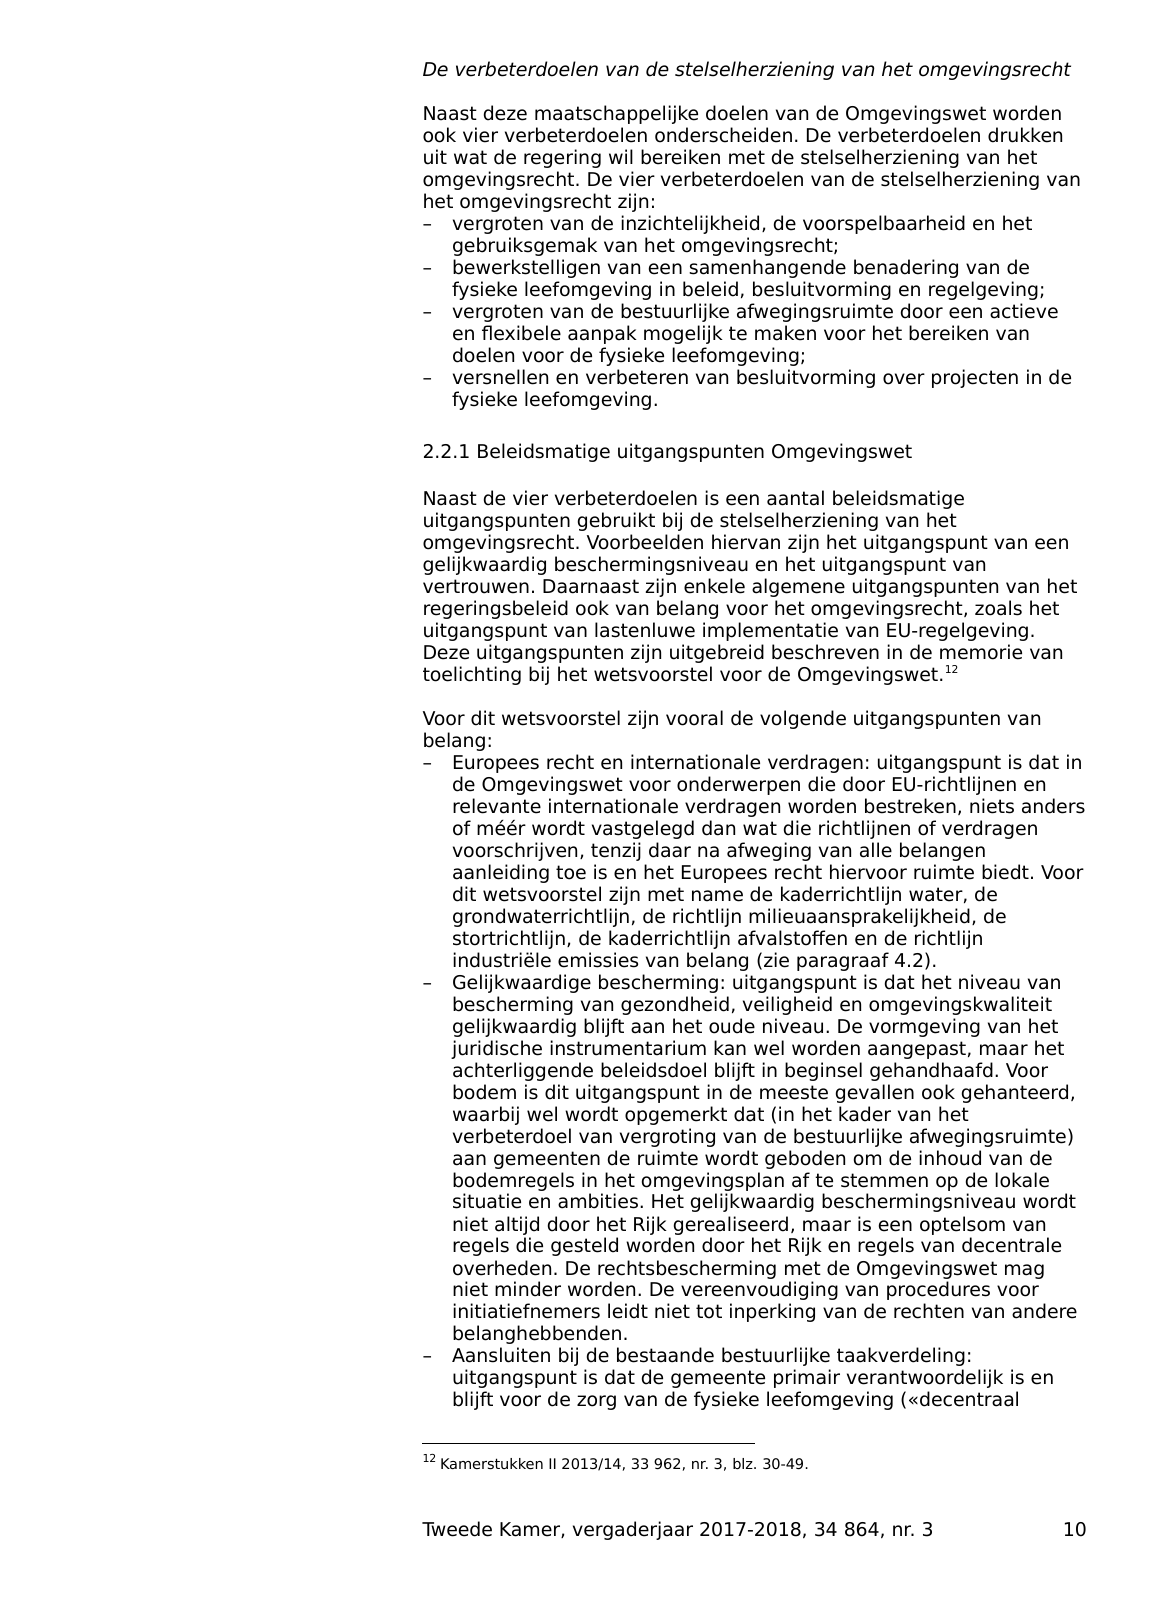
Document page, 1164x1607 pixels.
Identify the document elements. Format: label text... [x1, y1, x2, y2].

text Naast de vier verbeterdoelen is een aantal beleidsmatige uitgangspunten gebruikt bij de stelselherziening van het omgevingsrecht. Voorbeelden hiervan zijn het uitgangspunt van een gelijkwaardig beschermingsniveau en het uitgangspunt van vertrouwen. Daarnaast zijn enkele algemene uitgangspunten van het regeringsbeleid ook van belang voor het omgevingsrecht, zoals het uitgangspunt van lastenluwe implementatie van EU-regelgeving. Deze uitgangspunten zijn uitgebreid beschreven in de memorie van toelichting bij het wetsvoorstel voor de Omgevingswet. [422, 488, 1087, 686]
text – vergroten van de inzichtelijkheid, de voorspelbaarheid en het gebruiksgemak van het omgevingsrecht; [422, 213, 1087, 257]
text Voor dit wetsvoorstel zijn vooral de volgende uitgangspunten van belang: [422, 708, 1087, 752]
text – versnellen en verbeteren van besluitvorming over projecten in de fysieke leefomgeving. [422, 367, 1087, 411]
text – Europees recht en internationale verdragen: uitgangspunt is dat in de Omgevingswet voor onderwerpen die door EU-richtlijnen en relevante internationale verdragen worden bestreken, niets anders of méér wordt vastgelegd dan wat die richtlijnen of verdragen voorschrijven, tenzij daar na afweging van alle belangen aanleiding toe is en het Europees recht hiervoor ruimte biedt. Voor dit wetsvoorstel zijn met name de kaderrichtlijn water, de grondwaterrichtlijn, de richtlijn milieuaansprakelijkheid, de stortrichtlijn, de kaderrichtlijn afvalstoffen en de richtlijn industriële emissies van belang (zie paragraaf 4.2). [422, 752, 1087, 972]
text Naast deze maatschappelijke doelen van de Omgevingswet worden ook vier verbeterdoelen onderscheiden. De verbeterdoelen drukken uit wat de regering wil bereiken met de stelselherziening van het omgevingsrecht. De vier verbeterdoelen van de stelselherziening van het omgevingsrecht zijn: [422, 103, 1087, 213]
text – bewerkstelligen van een samenhangende benadering van de fysieke leefomgeving in beleid, besluitvorming en regelgeving; [422, 257, 1087, 301]
text – Gelijkwaardige bescherming: uitgangspunt is dat het niveau van bescherming van gezondheid, veiligheid en omgevingskwaliteit gelijkwaardig blijft aan het oude niveau. De vormgeving van het juridische instrumentarium kan wel worden aangepast, maar het achterliggende beleidsdoel blijft in beginsel gehandhaafd. Voor bodem is dit uitgangspunt in de meeste gevallen ook gehanteerd, waarbij wel wordt opgemerkt dat (in het kader van het verbeterdoel van vergroting van de bestuurlijke afwegingsruimte) aan gemeenten de ruimte wordt geboden om de inhoud van de bodemregels in het omgevingsplan af te stemmen op de lokale situatie en ambities. Het gelijkwaardig beschermingsniveau wordt niet altijd door het Rijk gerealiseerd, maar is een optelsom van regels die gesteld worden door het Rijk en regels van decentrale overheden. De rechtsbescherming met de Omgevingswet mag niet minder worden. De vereenvoudiging van procedures voor initiatiefnemers leidt niet tot inperking van de rechten van andere belanghebbenden. [422, 972, 1087, 1345]
text – Aansluiten bij de bestaande bestuurlijke taakverdeling: uitgangspunt is dat de gemeente primair verantwoordelijk is en blijft voor de zorg van de fysieke leefomgeving («decentraal [422, 1345, 1087, 1411]
subtitle 2.2.1 Beleidsmatige uitgangspunten Omgevingswet [422, 441, 1087, 463]
subtitle De verbeterdoelen van de stelselherziening van het omgevingsrecht [422, 59, 1087, 81]
text Kamerstukken II 2013/14, 33 962, nr. 3, blz. 30-49. [422, 1452, 1087, 1474]
text – vergroten van de bestuurlijke afwegingsruimte door een actieve en flexibele aanpak mogelijk te maken voor het bereiken van doelen voor de fysieke leefomgeving; [422, 301, 1087, 367]
